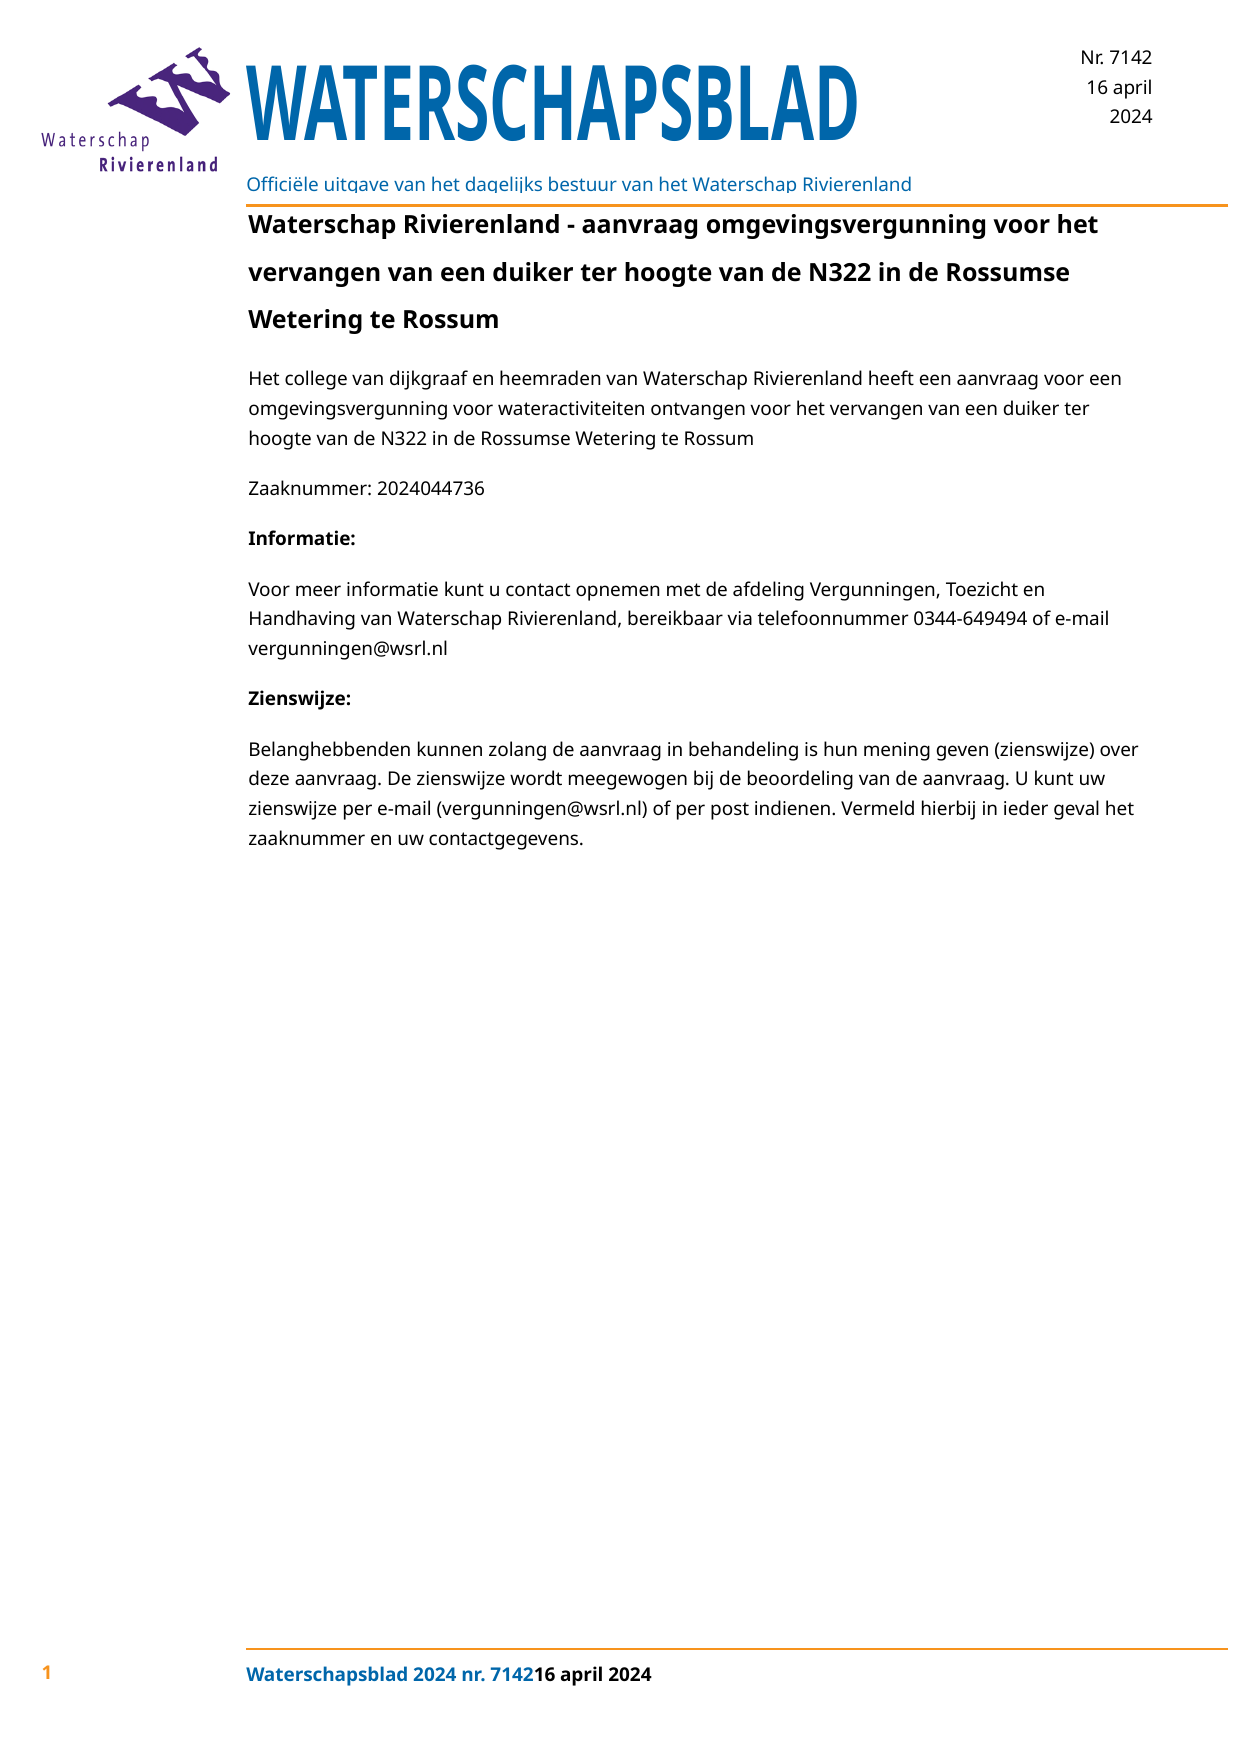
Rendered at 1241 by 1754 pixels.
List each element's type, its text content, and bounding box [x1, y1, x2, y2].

text Informatie: [248, 526, 1152, 551]
text Belanghebbenden kunnen zolang de aanvraag in behandeling is hun mening geven (zienswijze) over deze aanvraag. De zienswijze wordt meegewogen bij de beoordeling van de aanvraag. U kunt uw zienswijze per e-mail (vergunningen@wsrl.nl) of per post indienen. Vermeld hierbij in ieder geval het zaaknummer en uw contactgegevens. [248, 736, 1152, 850]
picture [41, 47, 231, 172]
text Zaaknummer: 2024044736 [248, 475, 1152, 501]
text Zienswijze: [248, 686, 1152, 711]
text Voor meer informatie kunt u contact opnemen met de afdeling Vergunningen, Toezicht en Handhaving van Waterschap Rivierenland, bereikbaar via telefoonnummer 0344-649494 of e-mail vergunningen@wsrl.nl [248, 576, 1152, 661]
text Waterschap Rivierenland - aanvraag omgevingsvergunning voor het vervangen van een duiker ter hoogte van de N322 in de Rossumse Wetering te Rossum [248, 207, 1152, 336]
text Het college van dijkgraaf en heemraden van Waterschap Rivierenland heeft een aanvraag voor een omgevingsvergunning voor wateractiviteiten ontvangen voor het vervangen van een duiker ter hoogte van de N322 in de Rossumse Wetering te Rossum [248, 366, 1152, 450]
